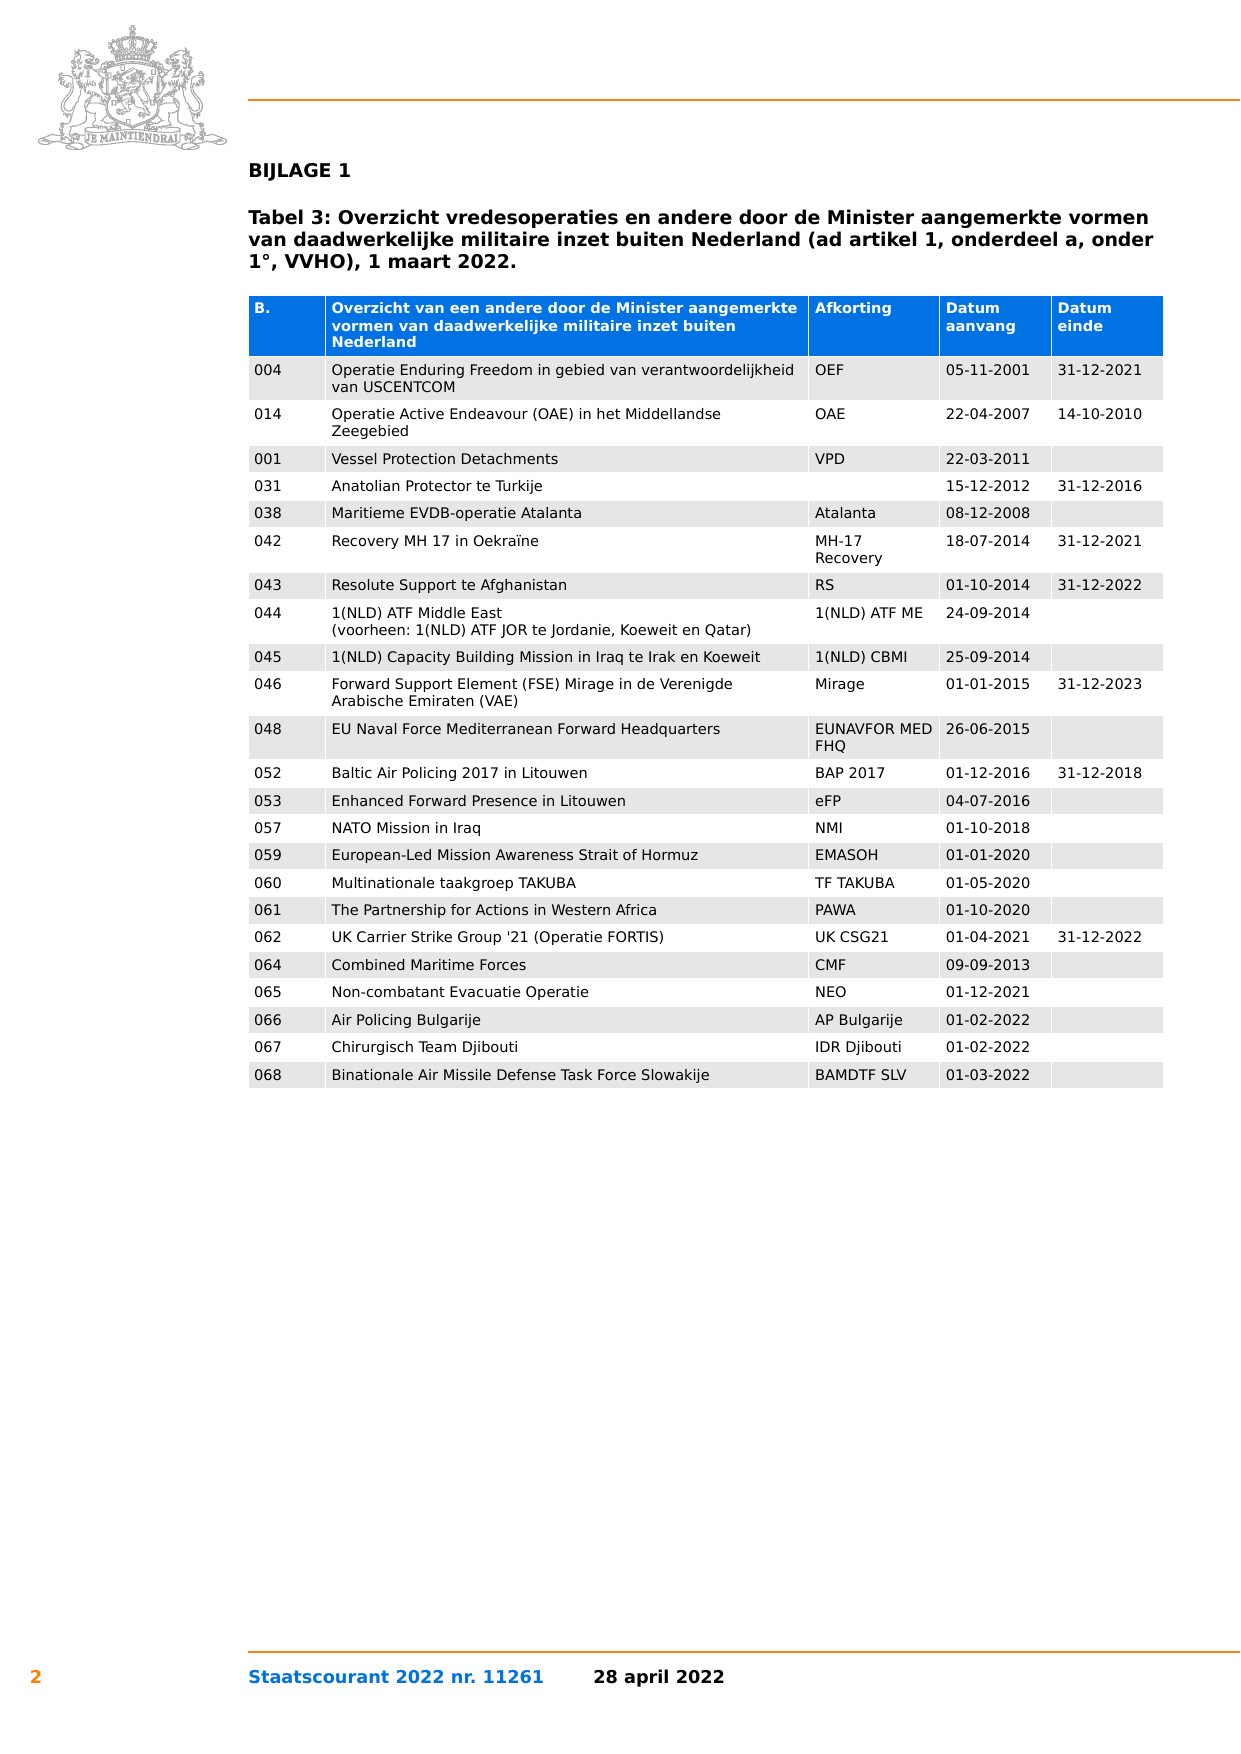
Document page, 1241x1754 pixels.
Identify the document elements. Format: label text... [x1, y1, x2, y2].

table_header Overzicht van een andere door de Minister aangemerkte vormen van daadwerkelijke militaire inzet buiten Nederland [326, 296, 808, 356]
table_cell 064 [249, 952, 325, 978]
table_cell Multinationale taakgroep TAKUBA [326, 870, 808, 896]
table_cell 044 [249, 600, 325, 643]
table_cell CMF [809, 952, 939, 978]
table_cell 001 [249, 446, 325, 472]
table_cell Air Policing Bulgarije [326, 1007, 808, 1033]
table_cell BAP 2017 [809, 760, 939, 787]
table_cell 01-05-2020 [940, 870, 1051, 896]
table_cell The Partnership for Actions in Western Africa [326, 897, 808, 924]
table_cell NATO Mission in Iraq [326, 815, 808, 841]
table_cell 31-12-2022 [1052, 573, 1163, 599]
table_cell TF TAKUBA [809, 870, 939, 896]
table_cell 014 [249, 401, 325, 445]
table_cell 067 [249, 1034, 325, 1061]
table_cell [1052, 788, 1163, 814]
table_cell EU Naval Force Mediterranean Forward Headquarters [326, 716, 808, 759]
table_cell 046 [249, 672, 325, 715]
table_cell BAMDTF SLV [809, 1062, 939, 1088]
table_cell OEF [809, 357, 939, 400]
table_cell Anatolian Protector te Turkije [326, 473, 808, 499]
table_cell Maritieme EVDB-operatie Atalanta [326, 501, 808, 527]
table_cell 048 [249, 716, 325, 759]
table_cell NMI [809, 815, 939, 841]
table_cell 05-11-2001 [940, 357, 1051, 400]
table_cell 066 [249, 1007, 325, 1033]
table_header Datum einde [1052, 296, 1163, 356]
table_cell 057 [249, 815, 325, 841]
table_cell 15-12-2012 [940, 473, 1051, 499]
table_cell 061 [249, 897, 325, 924]
table_cell Recovery MH 17 in Oekraïne [326, 528, 808, 571]
table_cell 004 [249, 357, 325, 400]
table_cell Mirage [809, 672, 939, 715]
table_cell 01-01-2020 [940, 843, 1051, 869]
table_cell Operatie Enduring Freedom in gebied van verantwoordelijkheid van USCENTCOM [326, 357, 808, 400]
table_cell 18-07-2014 [940, 528, 1051, 571]
table_cell 01-12-2016 [940, 760, 1051, 787]
table_cell [1052, 1062, 1163, 1088]
text Tabel 3: Overzicht vredesoperaties en andere door de Minister aangemerkte vormen van daadwerkelijke militaire inzet buiten Nederland (ad artikel 1, onderdeel a, onder 1°, VVHO), 1 maart 2022. [248, 207, 1163, 273]
table_cell Chirurgisch Team Djibouti [326, 1034, 808, 1061]
table_cell Combined Maritime Forces [326, 952, 808, 978]
table_cell Resolute Support te Afghanistan [326, 573, 808, 599]
table_cell EUNAVFOR MED FHQ [809, 716, 939, 759]
table_cell 062 [249, 925, 325, 951]
table_cell [1052, 1007, 1163, 1033]
table_cell 065 [249, 980, 325, 1006]
table_cell NEO [809, 980, 939, 1006]
table_cell Operatie Active Endeavour (OAE) in het Middellandse Zeegebied [326, 401, 808, 445]
table_cell 25-09-2014 [940, 644, 1051, 671]
table_cell 01-02-2022 [940, 1034, 1051, 1061]
table_cell 01-03-2022 [940, 1062, 1051, 1088]
table_cell Binationale Air Missile Defense Task Force Slowakije [326, 1062, 808, 1088]
table_cell [809, 473, 939, 499]
table_cell 038 [249, 501, 325, 527]
table_cell Atalanta [809, 501, 939, 527]
table_cell IDR Djibouti [809, 1034, 939, 1061]
table_cell 043 [249, 573, 325, 599]
table_cell 22-03-2011 [940, 446, 1051, 472]
table_cell 1(NLD) CBMI [809, 644, 939, 671]
table_cell 08-12-2008 [940, 501, 1051, 527]
table_cell 31-12-2022 [1052, 925, 1163, 951]
table_cell 26-06-2015 [940, 716, 1051, 759]
table_header Afkorting [809, 296, 939, 356]
table_cell 01-10-2018 [940, 815, 1051, 841]
table_cell 24-09-2014 [940, 600, 1051, 643]
table_cell 042 [249, 528, 325, 571]
table_cell 31-12-2018 [1052, 760, 1163, 787]
table_cell [1052, 952, 1163, 978]
table_cell 01-10-2020 [940, 897, 1051, 924]
table_cell 31-12-2021 [1052, 357, 1163, 400]
table_cell Enhanced Forward Presence in Litouwen [326, 788, 808, 814]
table_cell 060 [249, 870, 325, 896]
table_cell 01-12-2021 [940, 980, 1051, 1006]
table_cell 031 [249, 473, 325, 499]
table_cell PAWA [809, 897, 939, 924]
table_cell [1052, 644, 1163, 671]
table_header Datum aanvang [940, 296, 1051, 356]
table_cell 31-12-2016 [1052, 473, 1163, 499]
table_cell 31-12-2023 [1052, 672, 1163, 715]
table_cell 1(NLD) Capacity Building Mission in Iraq te Irak en Koeweit [326, 644, 808, 671]
table_cell 01-01-2015 [940, 672, 1051, 715]
table_cell [1052, 843, 1163, 869]
table_cell AP Bulgarije [809, 1007, 939, 1033]
table_cell [1052, 716, 1163, 759]
table_cell [1052, 897, 1163, 924]
table_cell [1052, 870, 1163, 896]
table_cell [1052, 446, 1163, 472]
table_header B. [249, 296, 325, 356]
table_cell 059 [249, 843, 325, 869]
table_cell 04-07-2016 [940, 788, 1051, 814]
table_cell Baltic Air Policing 2017 in Litouwen [326, 760, 808, 787]
table_cell 31-12-2021 [1052, 528, 1163, 571]
table_cell [1052, 980, 1163, 1006]
table_cell UK CSG21 [809, 925, 939, 951]
table_cell 068 [249, 1062, 325, 1088]
table_cell 22-04-2007 [940, 401, 1051, 445]
table_cell 045 [249, 644, 325, 671]
table_cell 01-02-2022 [940, 1007, 1051, 1033]
table_cell OAE [809, 401, 939, 445]
table_cell Non-combatant Evacuatie Operatie [326, 980, 808, 1006]
table_cell MH-17 Recovery [809, 528, 939, 571]
table_cell 09-09-2013 [940, 952, 1051, 978]
table_cell 1(NLD) ATF ME [809, 600, 939, 643]
table_cell 01-10-2014 [940, 573, 1051, 599]
table_cell RS [809, 573, 939, 599]
table_cell VPD [809, 446, 939, 472]
table_cell 052 [249, 760, 325, 787]
table_cell 01-04-2021 [940, 925, 1051, 951]
table_cell European-Led Mission Awareness Strait of Hormuz [326, 843, 808, 869]
table_cell [1052, 1034, 1163, 1061]
table_cell UK Carrier Strike Group '21 (Operatie FORTIS) [326, 925, 808, 951]
subtitle BIJLAGE 1 [248, 160, 1163, 182]
table_cell Forward Support Element (FSE) Mirage in de Verenigde Arabische Emiraten (VAE) [326, 672, 808, 715]
table_cell EMASOH [809, 843, 939, 869]
table_cell [1052, 815, 1163, 841]
table_cell Vessel Protection Detachments [326, 446, 808, 472]
table_cell [1052, 600, 1163, 643]
table_cell 053 [249, 788, 325, 814]
table_cell 1(NLD) ATF Middle East (voorheen: 1(NLD) ATF JOR te Jordanie, Koeweit en Qatar) [326, 600, 808, 643]
table_cell [1052, 501, 1163, 527]
table_cell eFP [809, 788, 939, 814]
table_cell 14-10-2010 [1052, 401, 1163, 445]
picture [38, 25, 227, 150]
